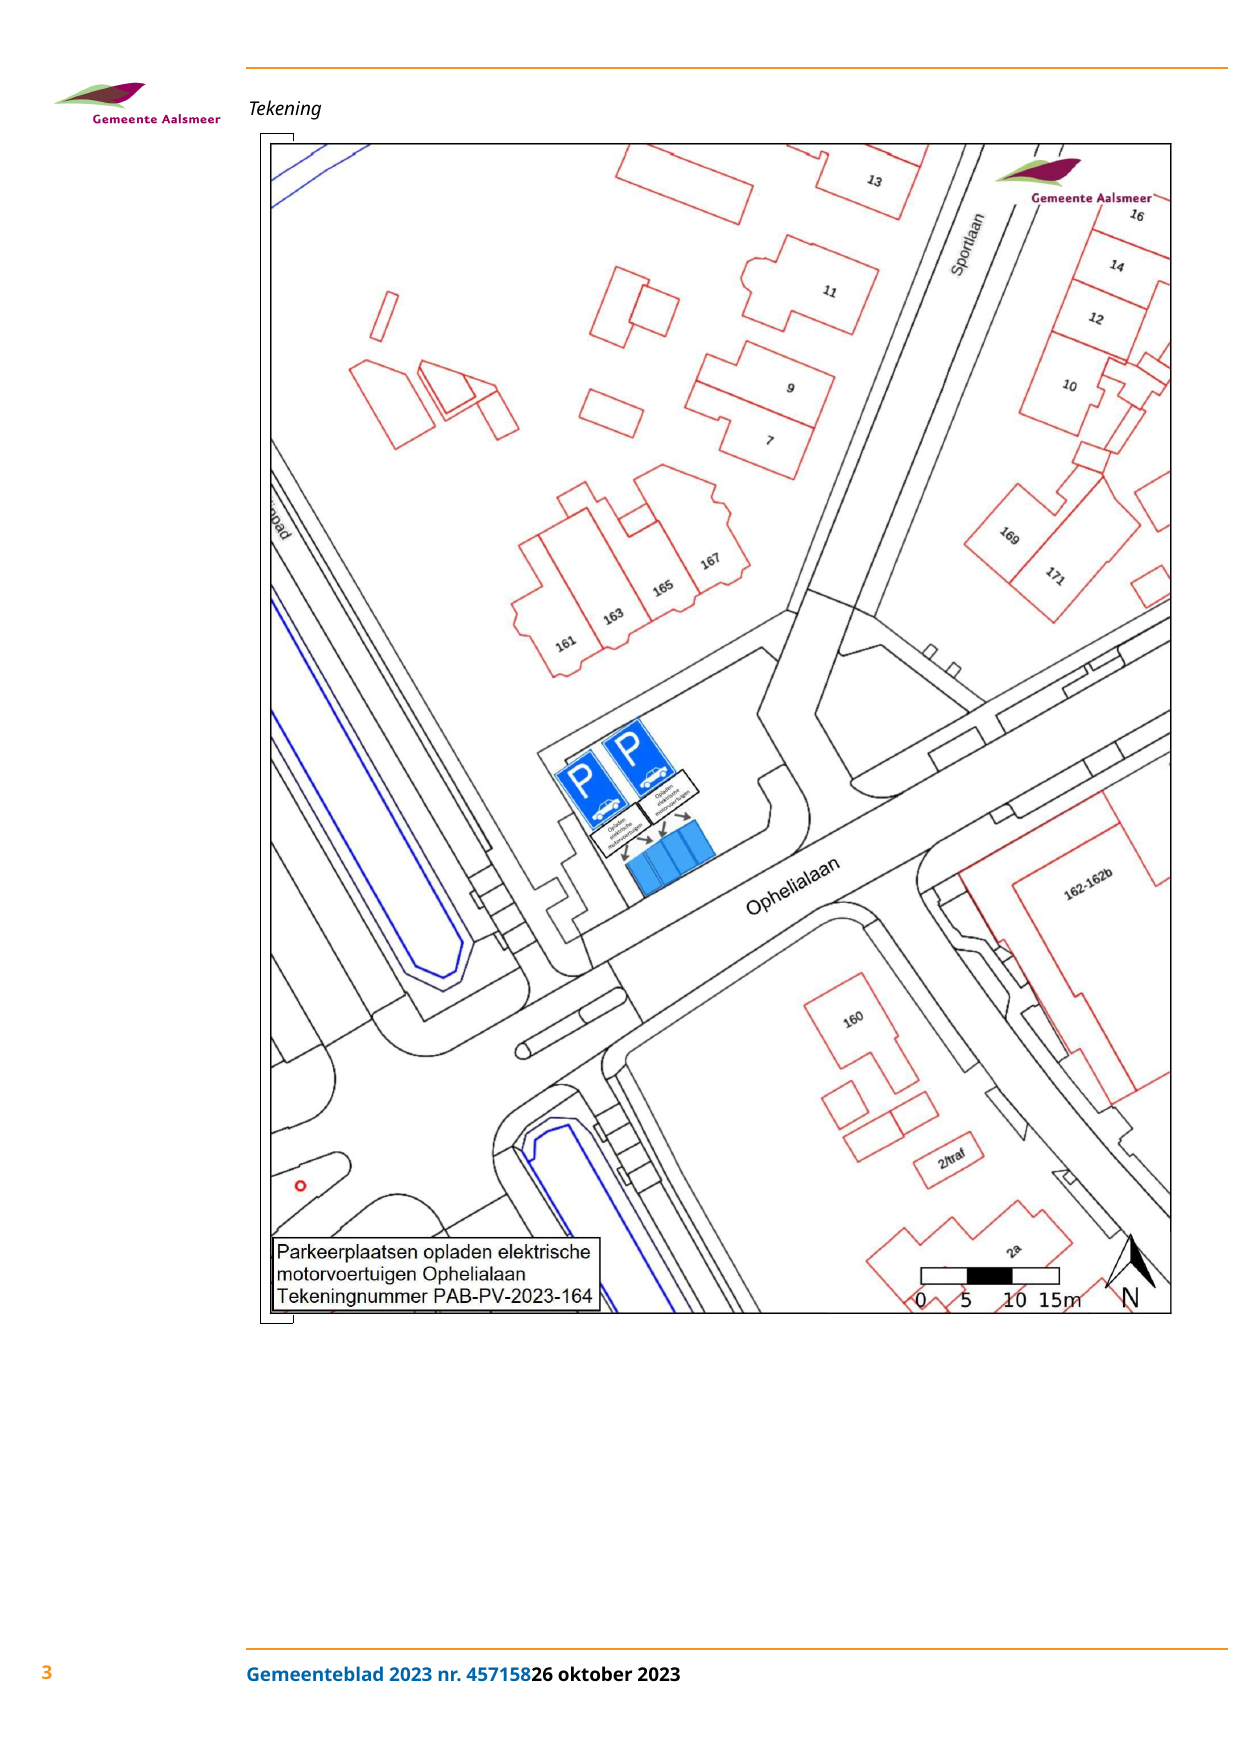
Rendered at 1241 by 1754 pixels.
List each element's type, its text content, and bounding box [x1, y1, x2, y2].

text Tekening [248, 95, 1152, 121]
picture [41, 47, 231, 172]
picture [268, 141, 1173, 1315]
